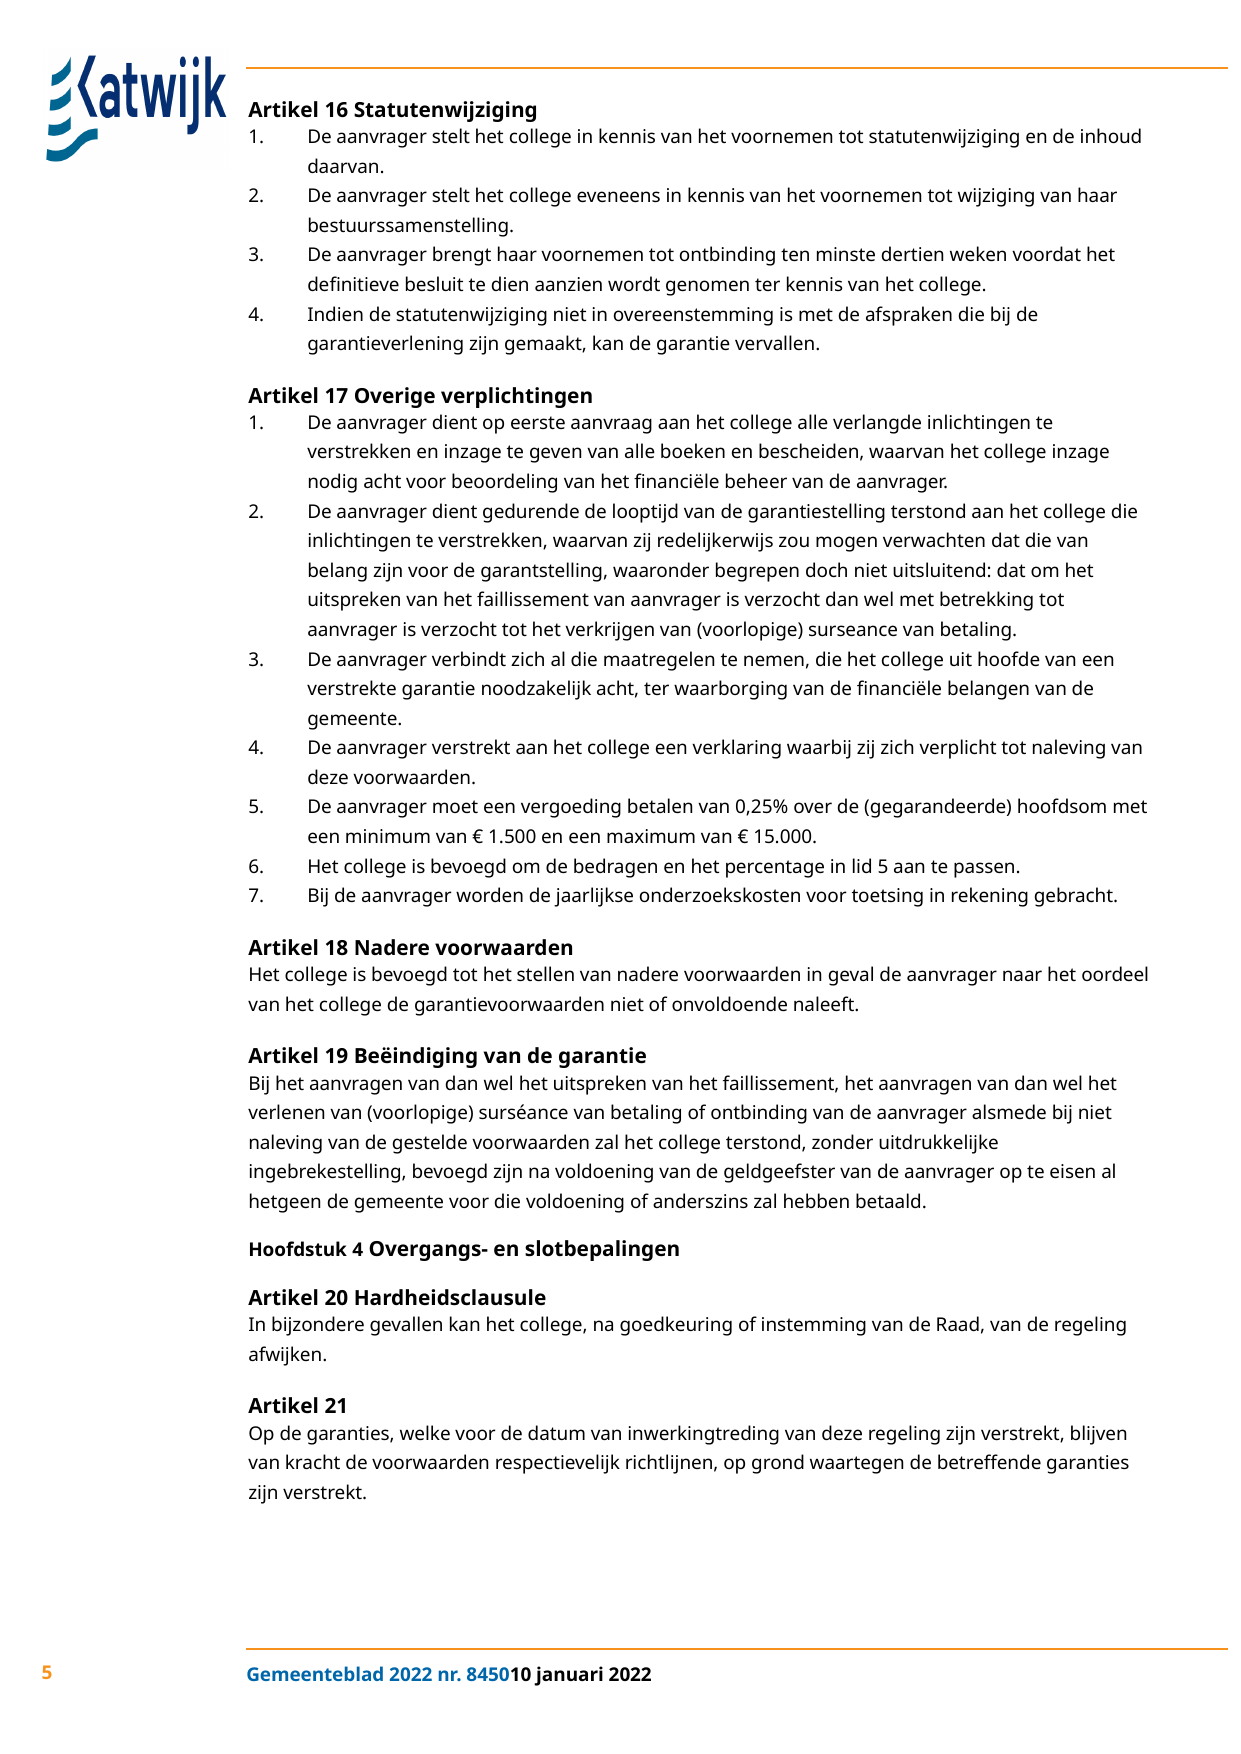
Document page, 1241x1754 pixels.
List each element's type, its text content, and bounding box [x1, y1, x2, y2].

text Artikel 19 Beëindiging van de garantie [248, 1041, 1152, 1070]
text Artikel 17 Overige verplichtingen [248, 381, 1152, 409]
list De aanvrager brengt haar voornemen tot ontbinding ten minste dertien weken voordat het definitieve besluit te dien aanzien wordt genomen ter kennis van het college. [248, 242, 1152, 297]
list Bij de aanvrager worden de jaarlijkse onderzoekskosten voor toetsing in rekening gebracht. [248, 882, 1152, 908]
text Het college is bevoegd tot het stellen van nadere voorwaarden in geval de aanvrager naar het oordeel van het college de garantievoorwaarden niet of onvoldoende naleeft. [248, 961, 1152, 1017]
picture [41, 47, 231, 172]
text Hoofdstuk 4 Overgangs- en slotbepalingen [248, 1234, 1152, 1262]
list De aanvrager dient gedurende de looptijd van de garantiestelling terstond aan het college die inlichtingen te verstrekken, waarvan zij redelijkerwijs zou mogen verwachten dat die van belang zijn voor de garantstelling, waaronder begrepen doch niet uitsluitend: dat om het uitspreken van het faillissement van aanvrager is verzocht dan wel met betrekking tot aanvrager is verzocht tot het verkrijgen van (voorlopige) surseance van betaling. [248, 498, 1152, 642]
text Artikel 16 Statutenwijziging [248, 95, 1152, 123]
list De aanvrager moet een vergoeding betalen van 0,25% over de (gegarandeerde) hoofdsom met een minimum van € 1.500 en een maximum van € 15.000. [248, 794, 1152, 849]
text Artikel 18 Nadere voorwaarden [248, 933, 1152, 961]
list Het college is bevoegd om de bedragen en het percentage in lid 5 aan te passen. [248, 853, 1152, 879]
list De aanvrager verstrekt aan het college een verklaring waarbij zij zich verplicht tot naleving van deze voorwaarden. [248, 734, 1152, 790]
list De aanvrager stelt het college in kennis van het voornemen tot statutenwijziging en de inhoud daarvan. [248, 123, 1152, 178]
text Bij het aanvragen van dan wel het uitspreken van het faillissement, het aanvragen van dan wel het verlenen van (voorlopige) surséance van betaling of ontbinding van de aanvrager alsmede bij niet naleving van de gestelde voorwaarden zal het college terstond, zonder uitdrukkelijke ingebrekestelling, bevoegd zijn na voldoening van de geldgeefster van de aanvrager op te eisen al hetgeen de gemeente voor die voldoening of anderszins zal hebben betaald. [248, 1070, 1152, 1214]
list De aanvrager verbindt zich al die maatregelen te nemen, die het college uit hoofde van een verstrekte garantie noodzakelijk acht, ter waarborging van de financiële belangen van de gemeente. [248, 646, 1152, 731]
list De aanvrager dient op eerste aanvraag aan het college alle verlangde inlichtingen te verstrekken en inzage te geven van alle boeken en bescheiden, waarvan het college inzage nodig acht voor beoordeling van het financiële beheer van de aanvrager. [248, 409, 1152, 494]
list Indien de statutenwijziging niet in overeenstemming is met de afspraken die bij de garantieverlening zijn gemaakt, kan de garantie vervallen. [248, 301, 1152, 356]
text Artikel 20 Hardheidsclausule [248, 1283, 1152, 1311]
text Artikel 21 [248, 1391, 1152, 1420]
text Op de garanties, welke voor de datum van inwerkingtreding van deze regeling zijn verstrekt, blijven van kracht de voorwaarden respectievelijk richtlijnen, op grond waartegen de betreffende garanties zijn verstrekt. [248, 1420, 1152, 1505]
text In bijzondere gevallen kan het college, na goedkeuring of instemming van de Raad, van de regeling afwijken. [248, 1311, 1152, 1367]
list De aanvrager stelt het college eveneens in kennis van het voornemen tot wijziging van haar bestuurssamenstelling. [248, 182, 1152, 238]
